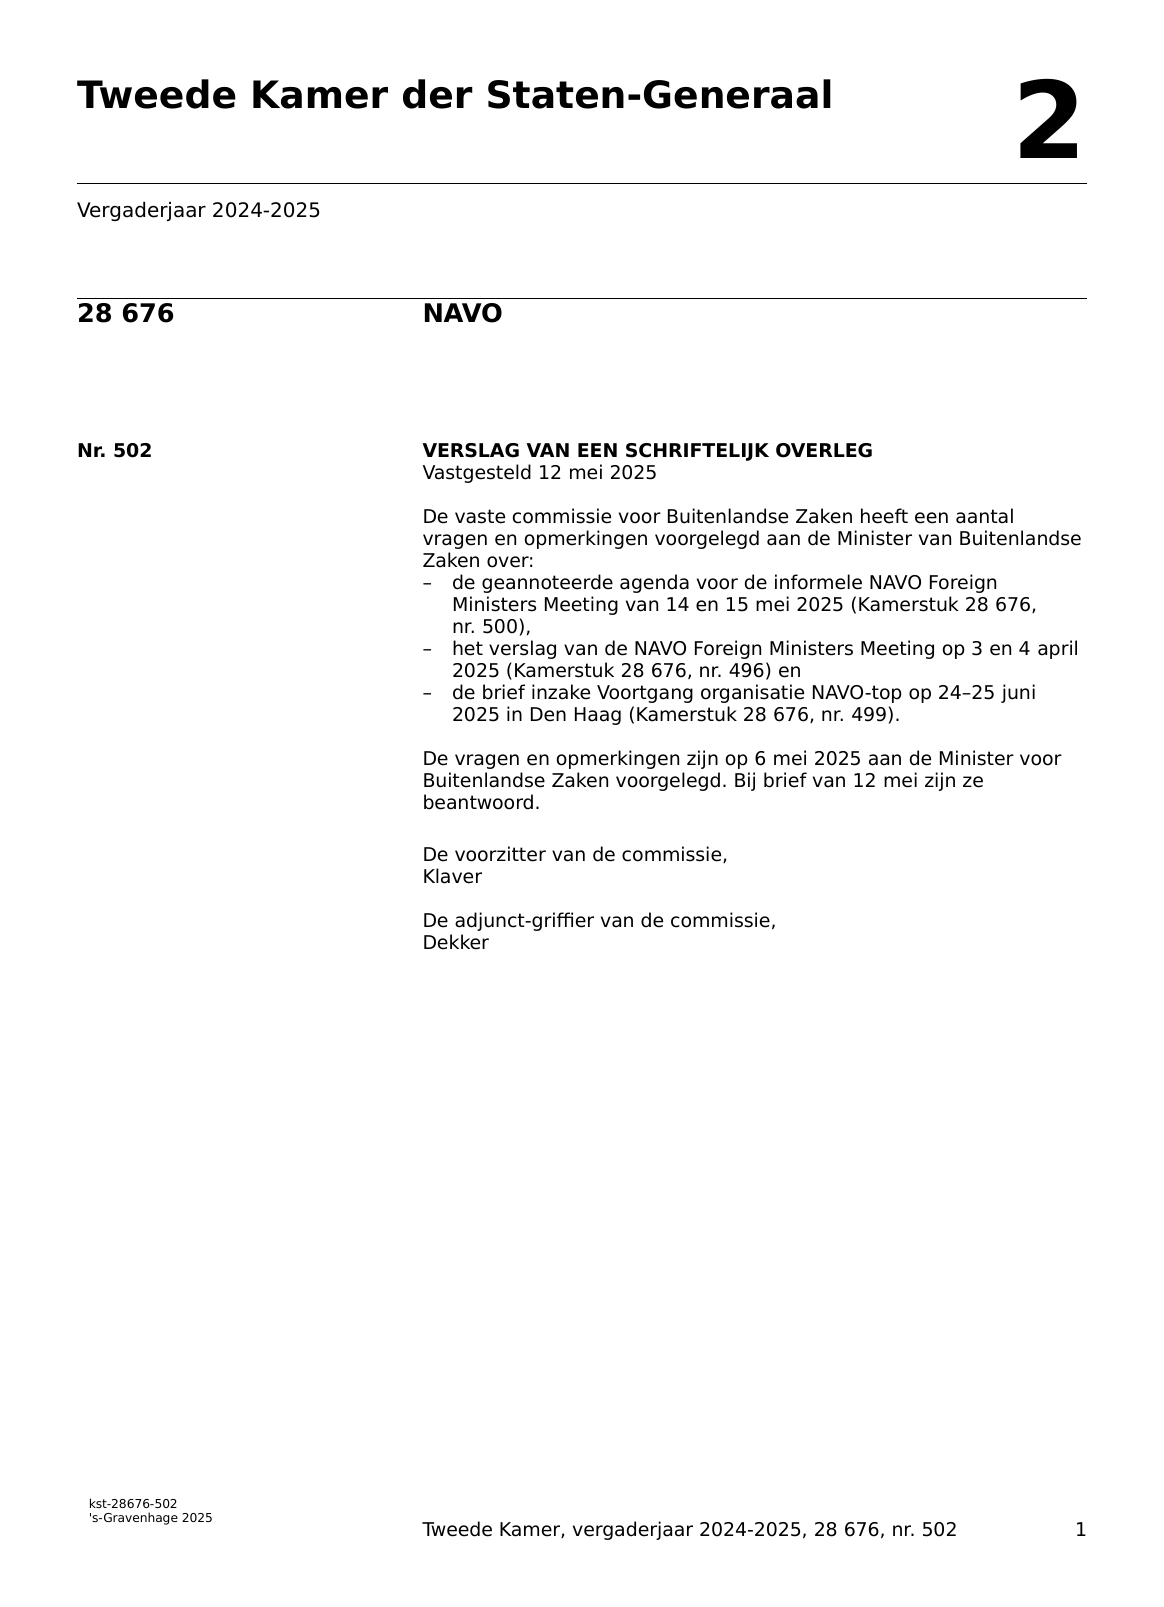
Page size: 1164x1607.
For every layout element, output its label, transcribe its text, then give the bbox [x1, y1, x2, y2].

table_header Tweede Kamer der Staten-Generaal [77, 59, 886, 183]
text De adjunct-griffier van de commissie, Dekker [422, 910, 1087, 954]
subtitle 28 676 NAVO [77, 299, 1087, 329]
text De vaste commissie voor Buitenlandse Zaken heeft een aantal vragen en opmerkingen voorgelegd aan de Minister van Buitenlandse Zaken over: [422, 506, 1087, 572]
text – de geannoteerde agenda voor de informele NAVO Foreign Ministers Meeting van 14 en 15 mei 2025 (Kamerstuk 28 676, nr. 500), [422, 572, 1087, 638]
text 's-Gravenhage 2025 [88, 1511, 323, 1525]
text Vastgesteld 12 mei 2025 [422, 462, 1087, 484]
text De voorzitter van de commissie, Klaver [422, 844, 1087, 888]
text – de brief inzake Voortgang organisatie NAVO-top op 24–25 juni 2025 in Den Haag (Kamerstuk 28 676, nr. 499). [422, 682, 1087, 726]
subtitle Nr. 502 VERSLAG VAN EEN SCHRIFTELIJK OVERLEG [77, 440, 1087, 462]
text De vragen en opmerkingen zijn op 6 mei 2025 aan de Minister voor Buitenlandse Zaken voorgelegd. Bij brief van 12 mei zijn ze beantwoord. [422, 748, 1087, 814]
text – het verslag van de NAVO Foreign Ministers Meeting op 3 en 4 april 2025 (Kamerstuk 28 676, nr. 496) en [422, 638, 1087, 682]
text kst-28676-502 [88, 1497, 323, 1511]
table_header 2 [886, 59, 1087, 183]
table_cell Vergaderjaar 2024-2025 [77, 184, 1087, 298]
